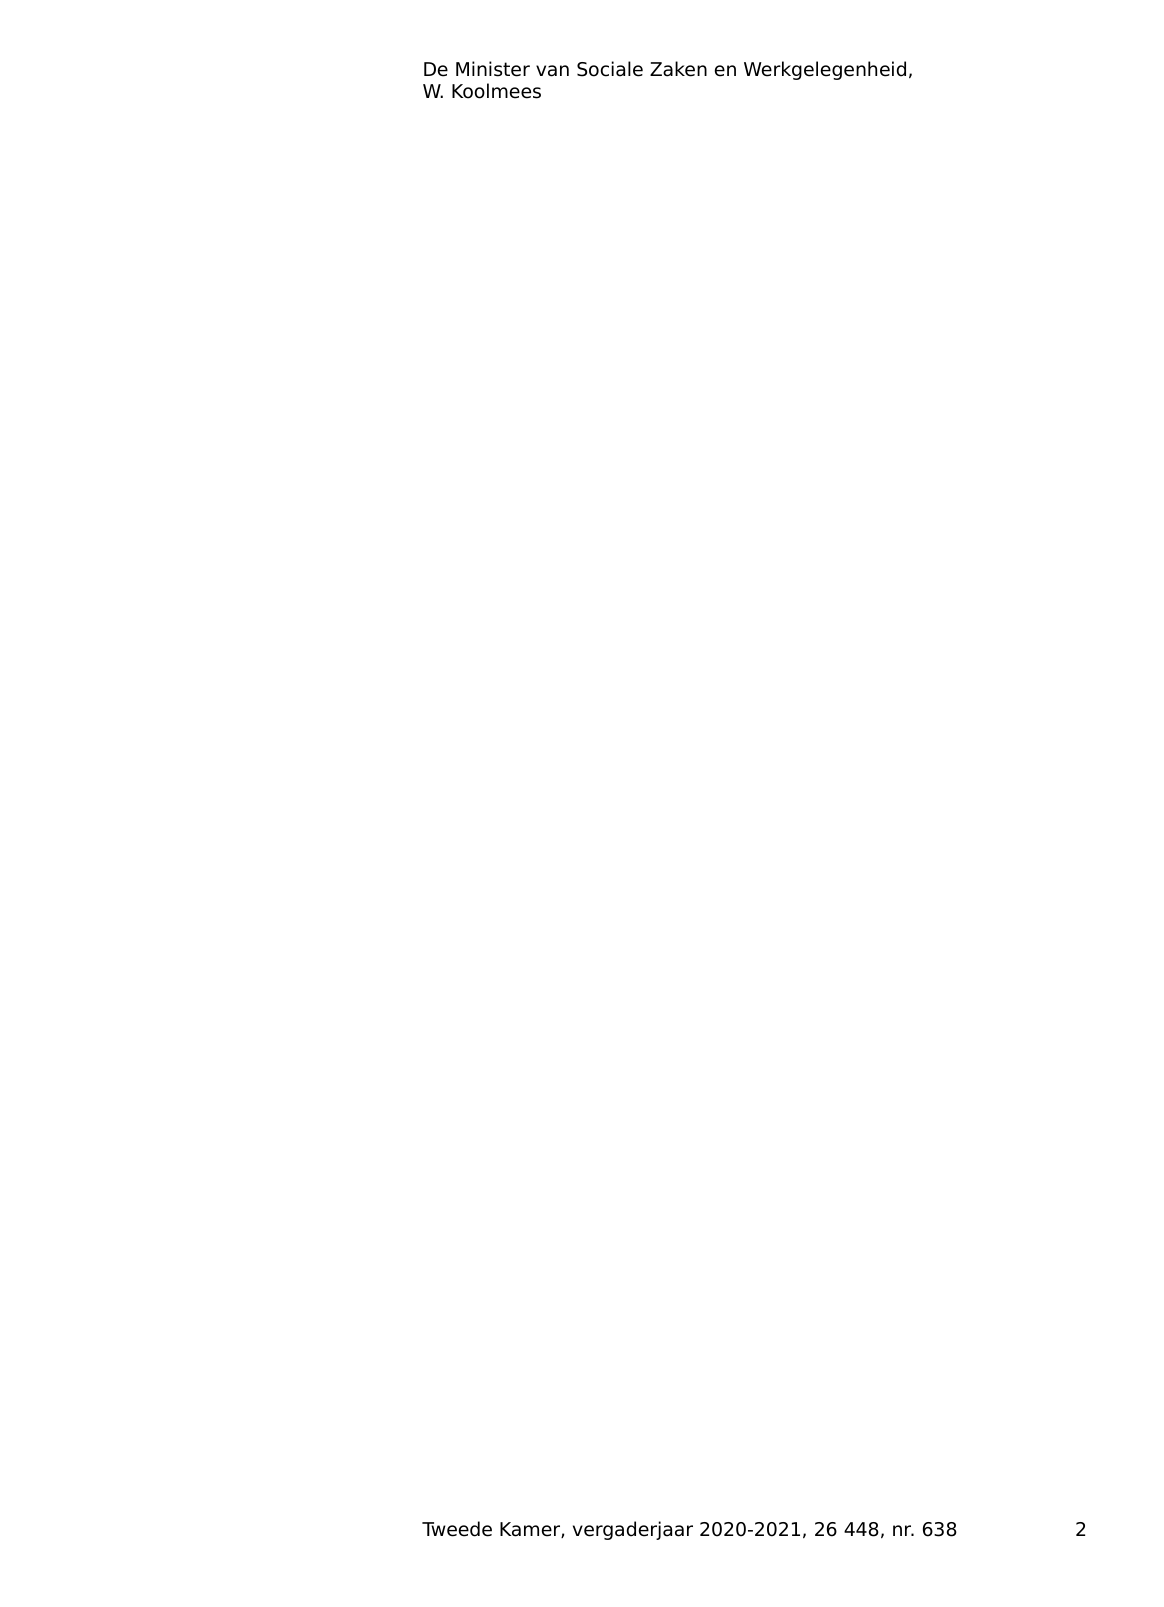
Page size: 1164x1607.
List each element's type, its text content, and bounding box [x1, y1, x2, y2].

text De Minister van Sociale Zaken en Werkgelegenheid, W. Koolmees [422, 59, 1087, 103]
